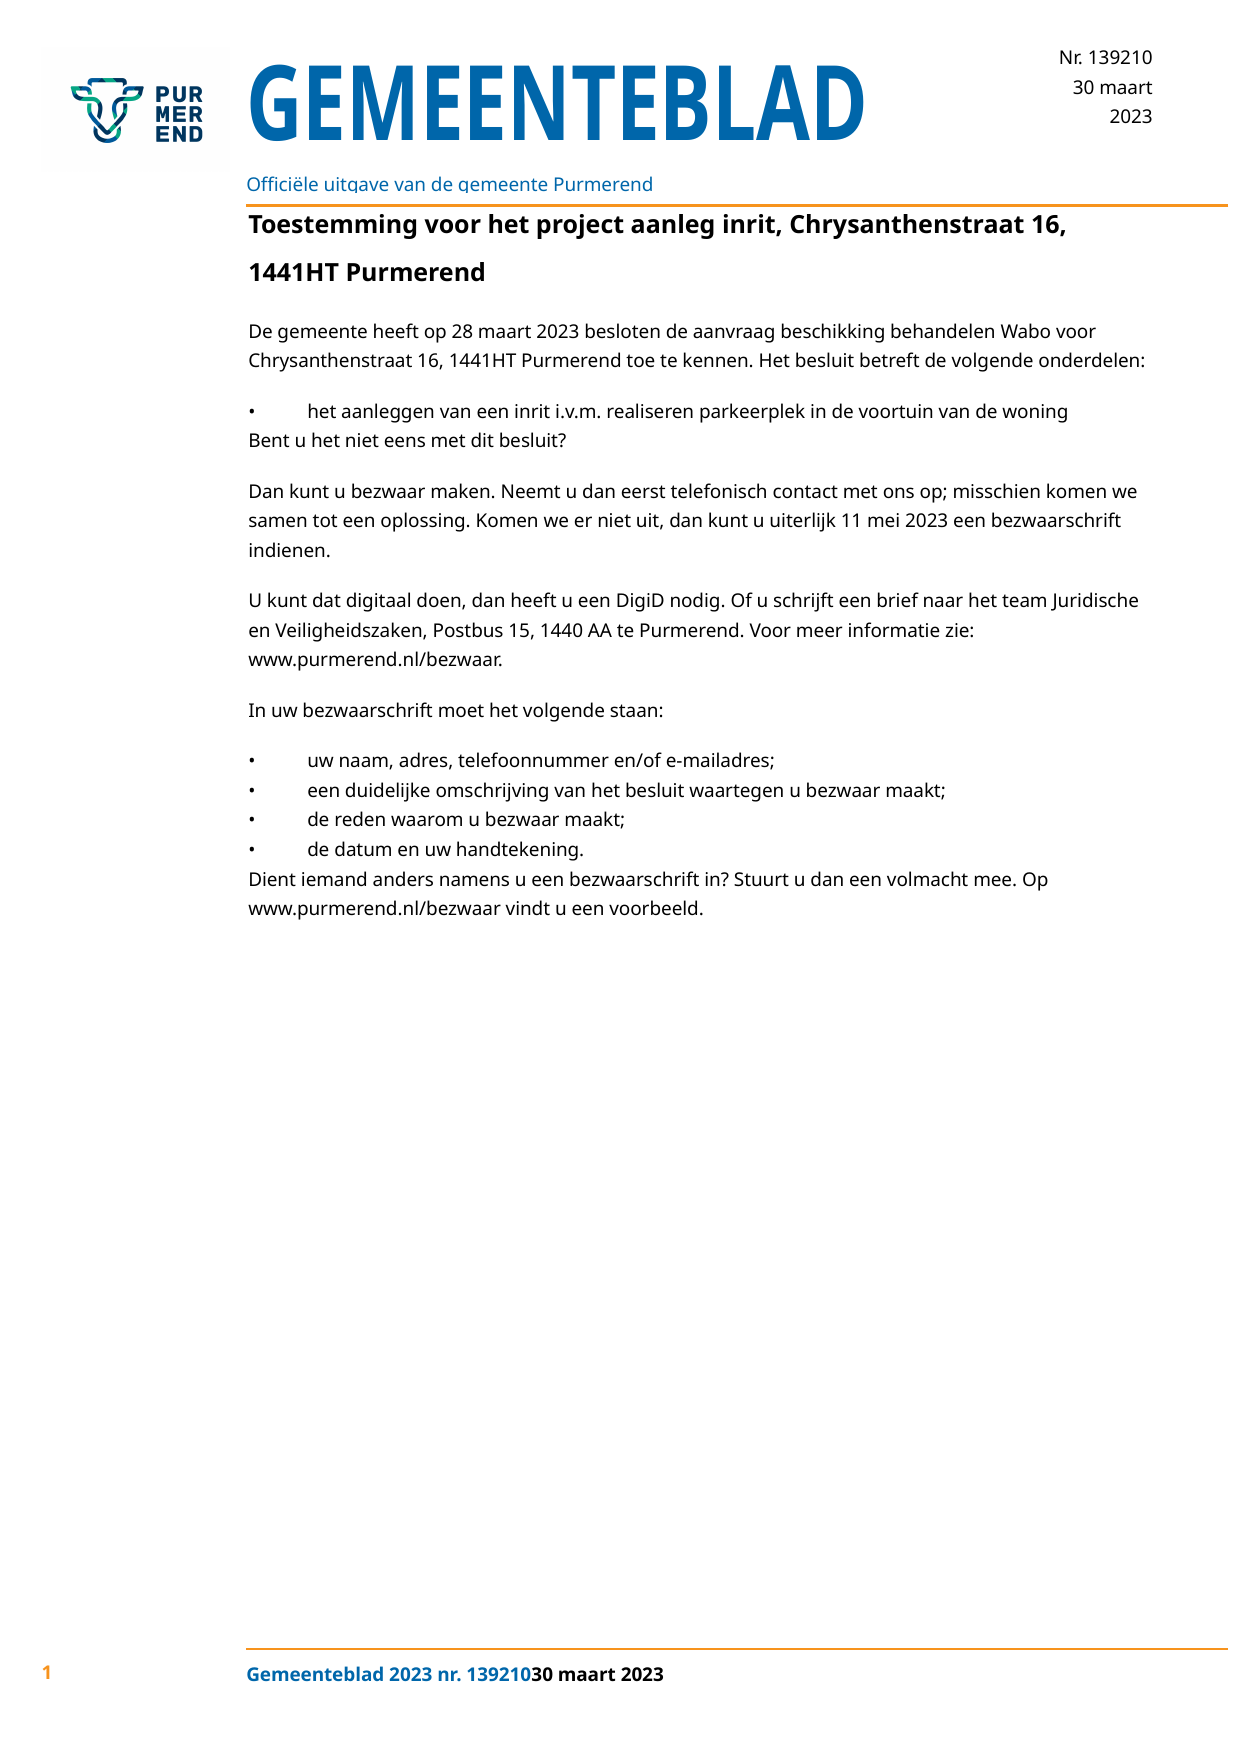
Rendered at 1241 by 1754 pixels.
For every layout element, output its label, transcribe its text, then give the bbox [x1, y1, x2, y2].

text In uw bezwaarschrift moet het volgende staan: [248, 697, 1152, 723]
list de reden waarom u bezwaar maakt; [248, 807, 1152, 832]
list het aanleggen van een inrit i.v.m. realiseren parkeerplek in de voortuin van de woning [248, 398, 1152, 424]
list een duidelijke omschrijving van het besluit waartegen u bezwaar maakt; [248, 777, 1152, 803]
picture [41, 47, 231, 172]
list de datum en uw handtekening. [248, 836, 1152, 862]
text De gemeente heeft op 28 maart 2023 besloten de aanvraag beschikking behandelen Wabo voor Chrysanthenstraat 16, 1441HT Purmerend toe te kennen. Het besluit betreft de volgende onderdelen: [248, 318, 1152, 373]
text Dient iemand anders namens u een bezwaarschrift in? Stuurt u dan een volmacht mee. Op www.purmerend.nl/bezwaar vindt u een voorbeeld. [248, 866, 1152, 921]
text U kunt dat digitaal doen, dan heeft u een DigiD nodig. Of u schrijft een brief naar het team Juridische en Veiligheidszaken, Postbus 15, 1440 AA te Purmerend. Voor meer informatie zie: www.purmerend.nl/bezwaar. [248, 587, 1152, 672]
list uw naam, adres, telefoonnummer en/of e-mailadres; [248, 747, 1152, 773]
text Toestemming voor het project aanleg inrit, Chrysanthenstraat 16, 1441HT Purmerend [248, 207, 1152, 288]
text Dan kunt u bezwaar maken. Neemt u dan eerst telefonisch contact met ons op; misschien komen we samen tot een oplossing. Komen we er niet uit, dan kunt u uiterlijk 11 mei 2023 een bezwaarschrift indienen. [248, 478, 1152, 563]
text Bent u het niet eens met dit besluit? [248, 427, 1152, 453]
